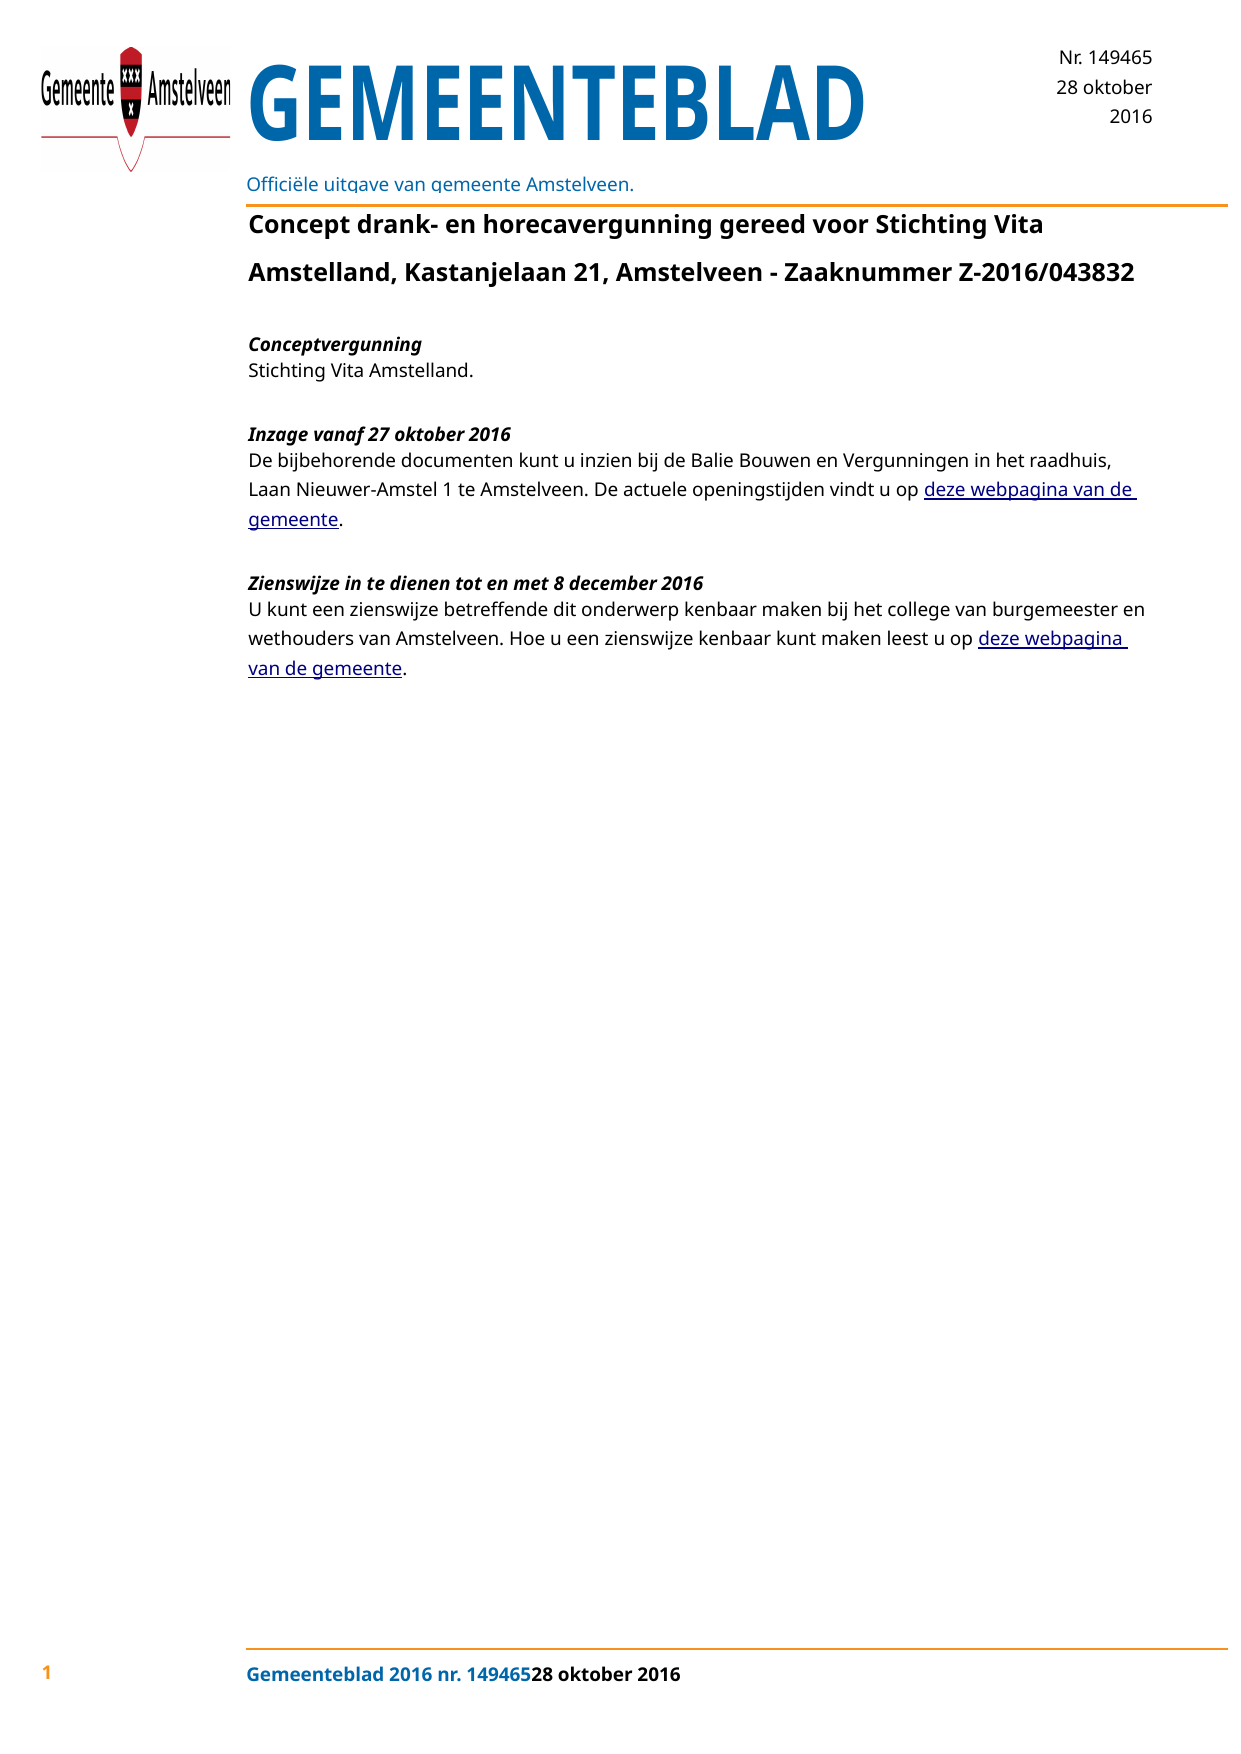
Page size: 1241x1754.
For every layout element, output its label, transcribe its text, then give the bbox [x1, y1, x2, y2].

text Conceptvergunning [248, 331, 1152, 357]
text Stichting Vita Amstelland. [248, 357, 1152, 383]
text U kunt een zienswijze betreffende dit onderwerp kenbaar maken bij het college van burgemeester en wethouders van Amstelveen. Hoe u een zienswijze kenbaar kunt maken leest u op deze webpagina van de gemeente. [248, 596, 1152, 681]
text De bijbehorende documenten kunt u inzien bij de Balie Bouwen en Vergunningen in het raadhuis, Laan Nieuwer-Amstel 1 te Amstelveen. De actuele openingstijden vindt u op deze webpagina van de gemeente. [248, 447, 1152, 532]
text Zienswijze in te dienen tot en met 8 december 2016 [248, 570, 1152, 596]
picture [41, 47, 231, 172]
text Concept drank- en horecavergunning gereed voor Stichting Vita Amstelland, Kastanjelaan 21, Amstelveen - Zaaknummer Z-2016/043832 [248, 207, 1152, 288]
text Inzage vanaf 27 oktober 2016 [248, 421, 1152, 447]
